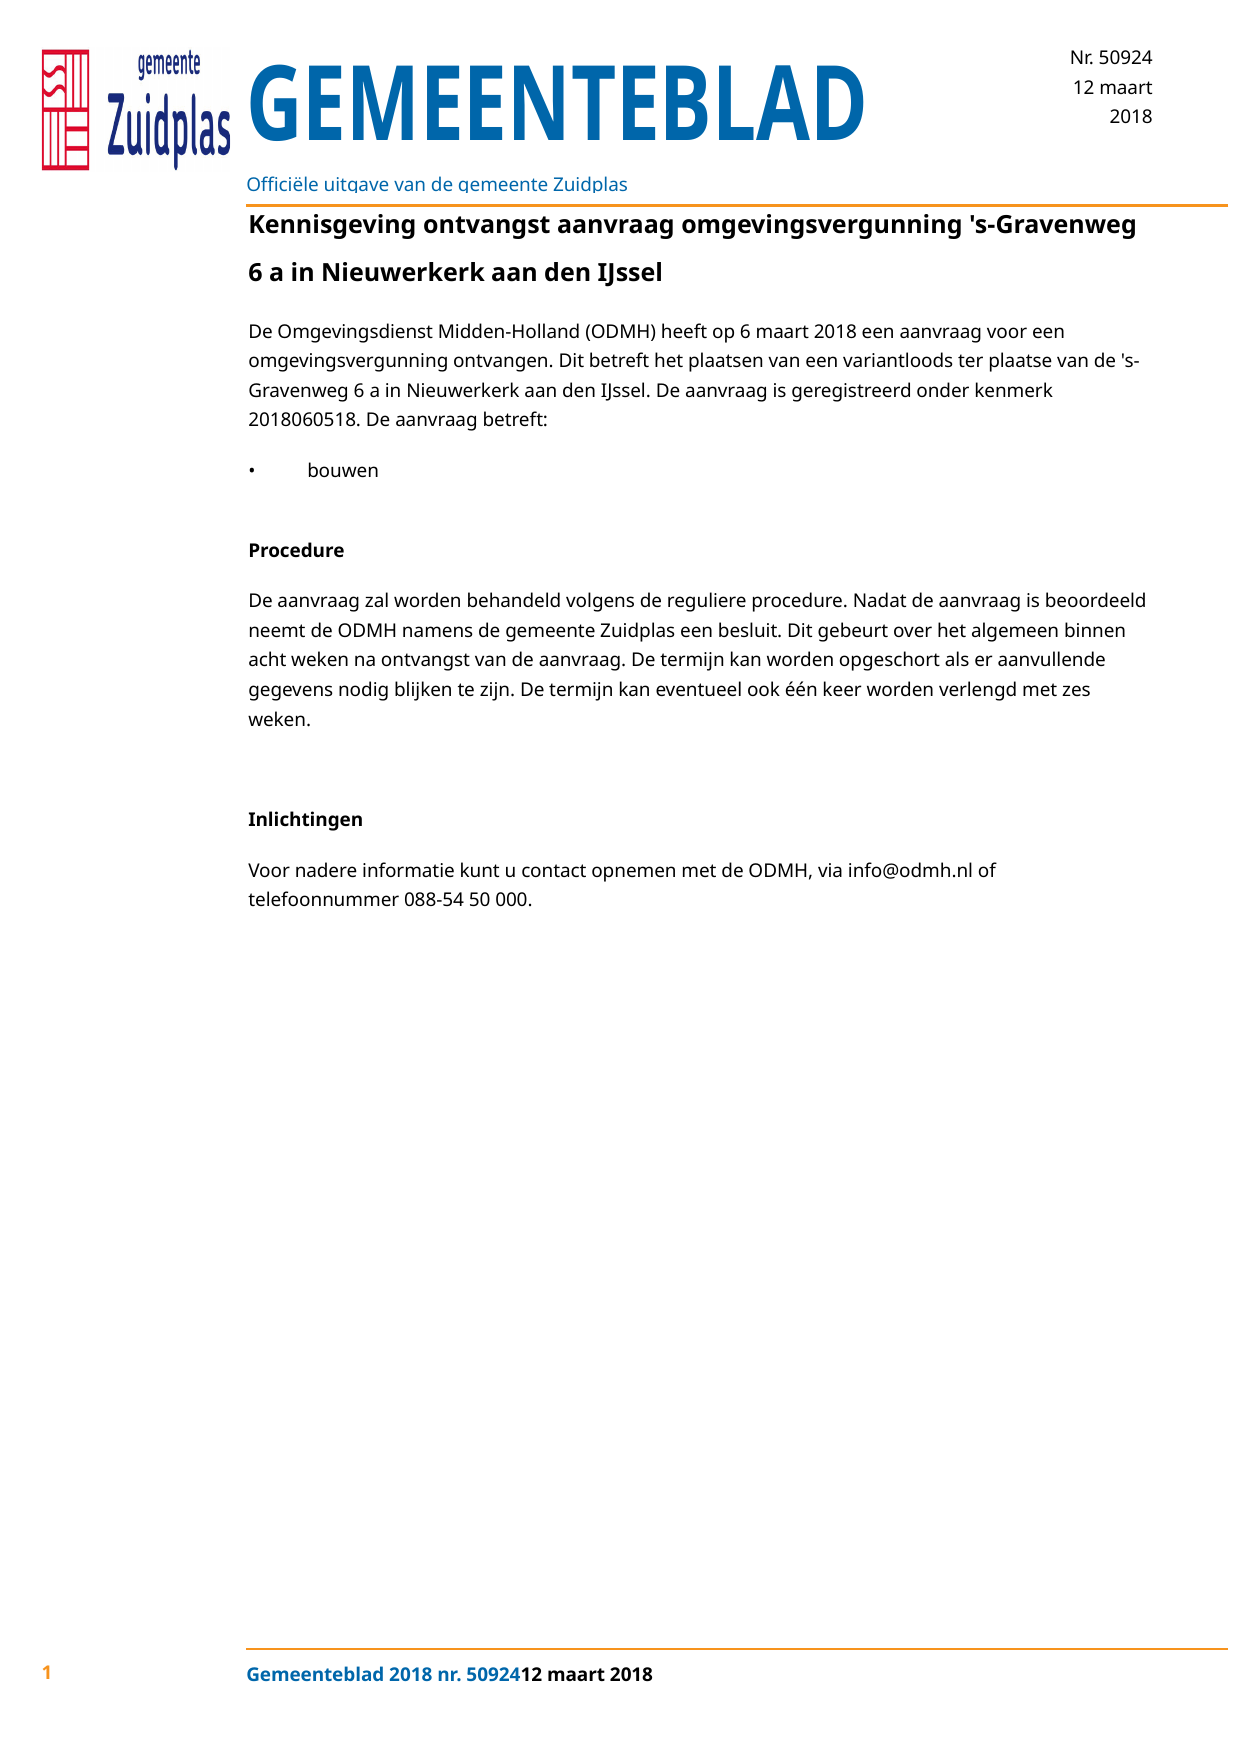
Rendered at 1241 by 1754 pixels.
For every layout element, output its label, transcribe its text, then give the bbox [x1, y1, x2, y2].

picture [41, 47, 231, 172]
text Inlichtingen [248, 807, 1152, 832]
text De Omgevingsdienst Midden-Holland (ODMH) heeft op 6 maart 2018 een aanvraag voor een omgevingsvergunning ontvangen. Dit betreft het plaatsen van een variantloods ter plaatse van de 's-Gravenweg 6 a in Nieuwerkerk aan den IJssel. De aanvraag is geregistreerd onder kenmerk 2018060518. De aanvraag betreft: [248, 318, 1152, 432]
text De aanvraag zal worden behandeld volgens de reguliere procedure. Nadat de aanvraag is beoordeeld neemt de ODMH namens de gemeente Zuidplas een besluit. Dit gebeurt over het algemeen binnen acht weken na ontvangst van de aanvraag. De termijn kan worden opgeschort als er aanvullende gegevens nodig blijken te zijn. De termijn kan eventueel ook één keer worden verlengd met zes weken. [248, 587, 1152, 732]
list bouwen [248, 457, 1152, 483]
text Procedure [248, 537, 1152, 563]
text Kennisgeving ontvangst aanvraag omgevingsvergunning 's-Gravenweg 6 a in Nieuwerkerk aan den IJssel [248, 207, 1152, 288]
text Voor nadere informatie kunt u contact opnemen met de ODMH, via info@odmh.nl of telefoonnummer 088-54 50 000. [248, 857, 1152, 912]
